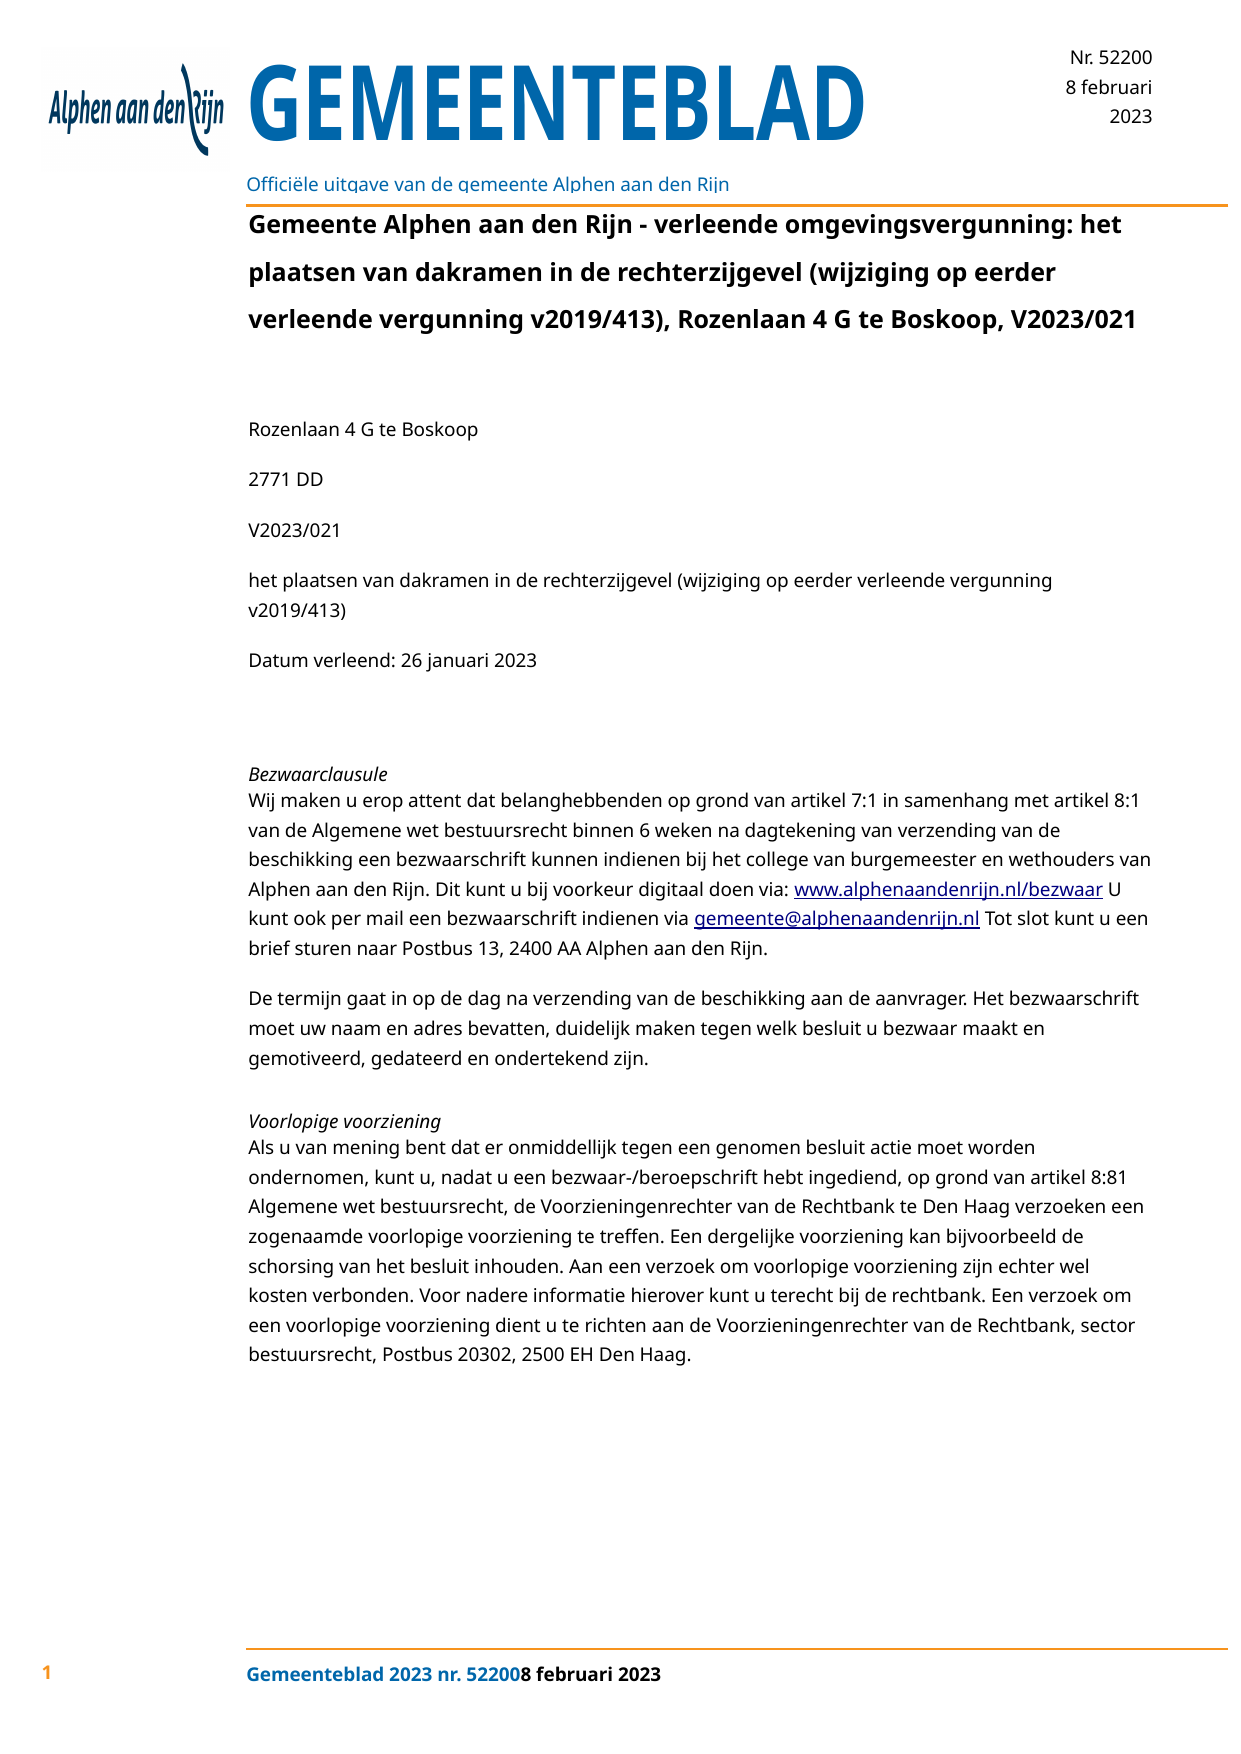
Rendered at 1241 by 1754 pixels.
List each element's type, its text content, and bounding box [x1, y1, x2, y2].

text Voorlopige voorziening [248, 1109, 1152, 1134]
picture [41, 47, 231, 172]
text Gemeente Alphen aan den Rijn - verleende omgevingsvergunning: het plaatsen van dakramen in de rechterzijgevel (wijziging op eerder verleende vergunning v2019/413), Rozenlaan 4 G te Boskoop, V2023/021 [248, 207, 1152, 336]
text 2771 DD [248, 466, 1152, 492]
text Als u van mening bent dat er onmiddellijk tegen een genomen besluit actie moet worden ondernomen, kunt u, nadat u een bezwaar-/beroepschrift hebt ingediend, op grond van artikel 8:81 Algemene wet bestuursrecht, de Voorzieningenrechter van de Rechtbank te Den Haag verzoeken een zogenaamde voorlopige voorziening te treffen. Een dergelijke voorziening kan bijvoorbeeld de schorsing van het besluit inhouden. Aan een verzoek om voorlopige voorziening zijn echter wel kosten verbonden. Voor nadere informatie hierover kunt u terecht bij de rechtbank. Een verzoek om een voorlopige voorziening dient u te richten aan de Voorzieningenrechter van de Rechtbank, sector bestuursrecht, Postbus 20302, 2500 EH Den Haag. [248, 1134, 1152, 1367]
text Bezwaarclausule [248, 762, 1152, 787]
text De termijn gaat in op de dag na verzending van de beschikking aan de aanvrager. Het bezwaarschrift moet uw naam en adres bevatten, duidelijk maken tegen welk besluit u bezwaar maakt en gemotiveerd, gedateerd en ondertekend zijn. [248, 986, 1152, 1071]
text Datum verleend: 26 januari 2023 [248, 647, 1152, 673]
text Wij maken u erop attent dat belanghebbenden op grond van artikel 7:1 in samenhang met artikel 8:1 van de Algemene wet bestuursrecht binnen 6 weken na dagtekening van verzending van de beschikking een bezwaarschrift kunnen indienen bij het college van burgemeester en wethouders van Alphen aan den Rijn. Dit kunt u bij voorkeur digitaal doen via: www.alphenaandenrijn.nl/bezwaar U kunt ook per mail een bezwaarschrift indienen via gemeente@alphenaandenrijn.nl Tot slot kunt u een brief sturen naar Postbus 13, 2400 AA Alphen aan den Rijn. [248, 787, 1152, 961]
text het plaatsen van dakramen in de rechterzijgevel (wijziging op eerder verleende vergunning v2019/413) [248, 567, 1152, 622]
text Rozenlaan 4 G te Boskoop [248, 416, 1152, 442]
text V2023/021 [248, 517, 1152, 542]
